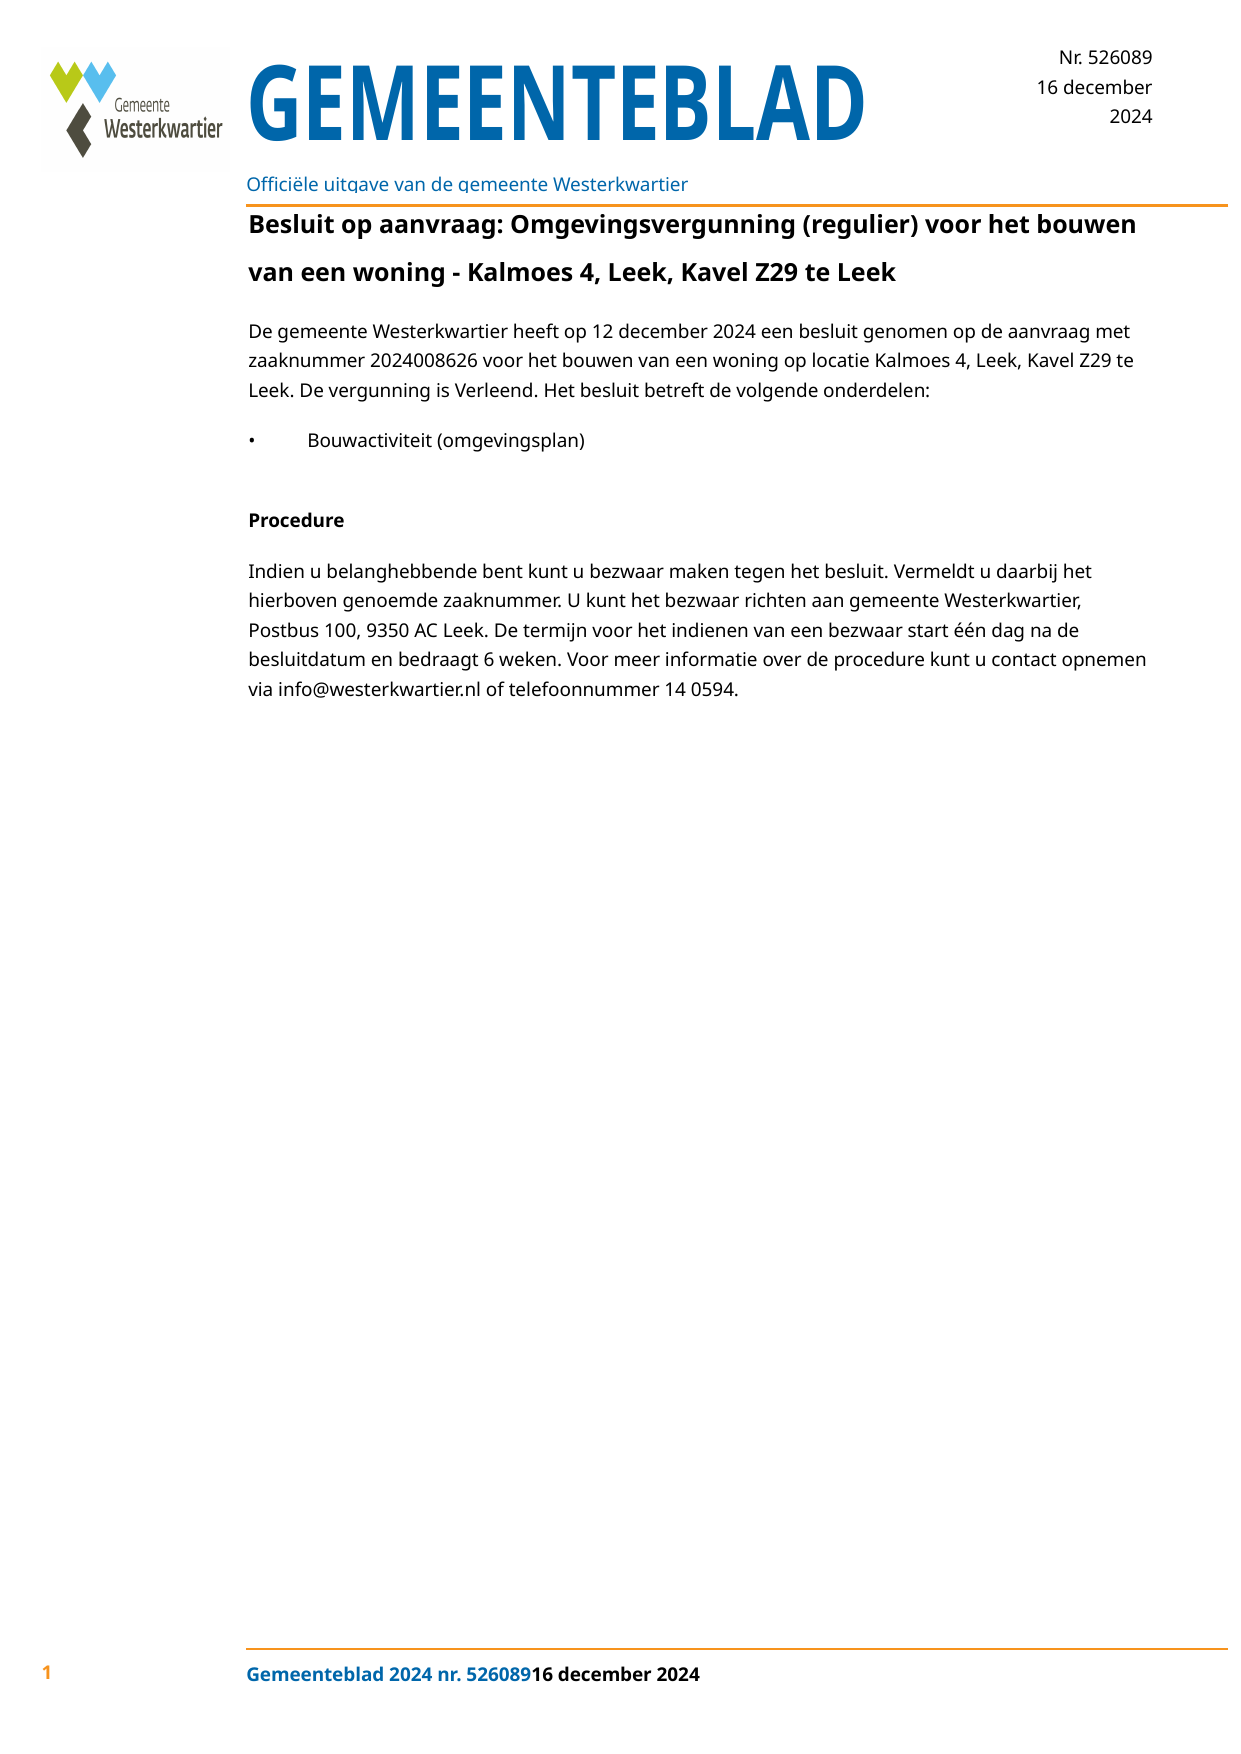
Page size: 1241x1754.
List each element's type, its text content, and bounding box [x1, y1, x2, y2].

text De gemeente Westerkwartier heeft op 12 december 2024 een besluit genomen op de aanvraag met zaaknummer 2024008626 voor het bouwen van een woning op locatie Kalmoes 4, Leek, Kavel Z29 te Leek. De vergunning is Verleend. Het besluit betreft de volgende onderdelen: [248, 318, 1152, 403]
list Bouwactiviteit (omgevingsplan) [248, 427, 1152, 453]
picture [41, 47, 231, 172]
text Besluit op aanvraag: Omgevingsvergunning (regulier) voor het bouwen van een woning - Kalmoes 4, Leek, Kavel Z29 te Leek [248, 207, 1152, 288]
text Indien u belanghebbende bent kunt u bezwaar maken tegen het besluit. Vermeldt u daarbij het hierboven genoemde zaaknummer. U kunt het bezwaar richten aan gemeente Westerkwartier, Postbus 100, 9350 AC Leek. De termijn voor het indienen van een bezwaar start één dag na de besluitdatum en bedraagt 6 weken. Voor meer informatie over de procedure kunt u contact opnemen via info@westerkwartier.nl of telefoonnummer 14 0594. [248, 558, 1152, 702]
text Procedure [248, 507, 1152, 533]
